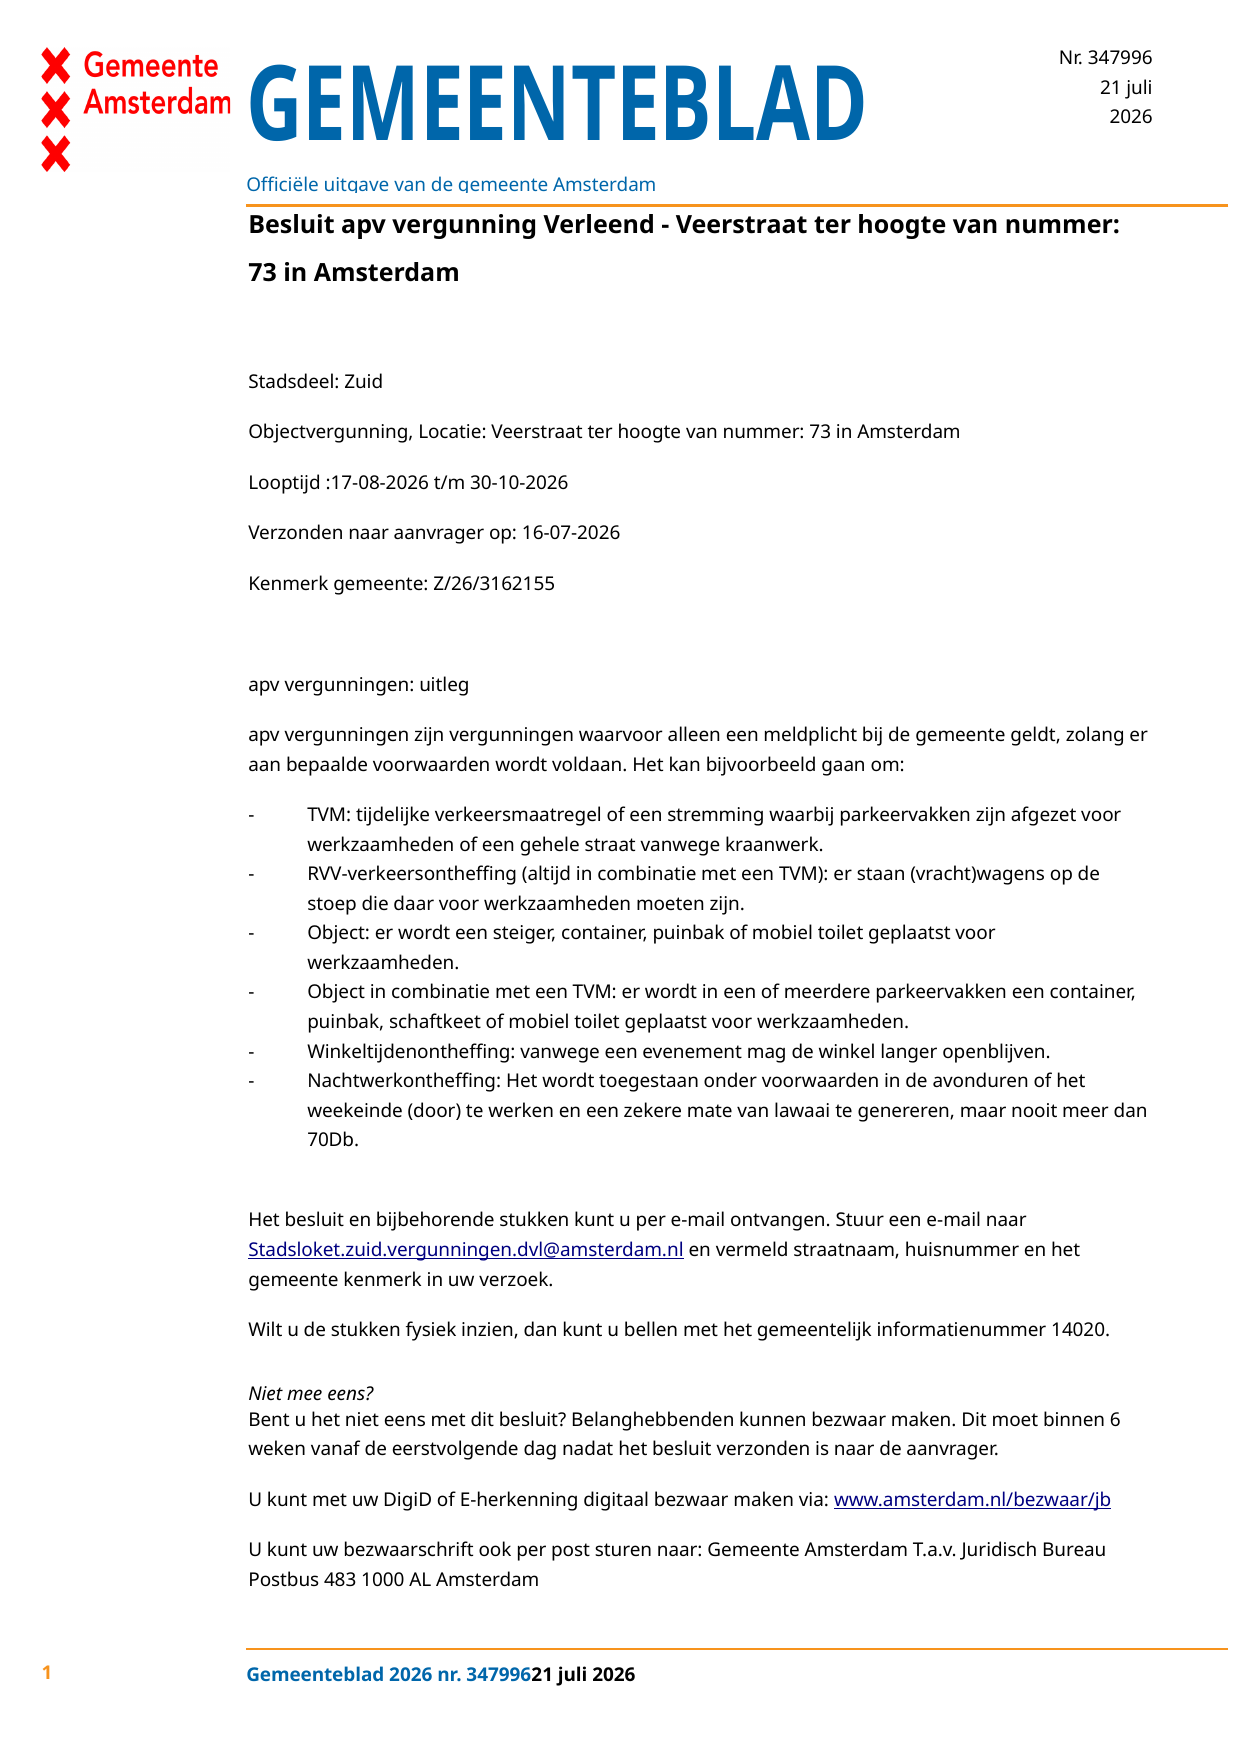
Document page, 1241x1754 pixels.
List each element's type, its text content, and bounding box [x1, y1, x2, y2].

text Objectvergunning, Locatie: Veerstraat ter hoogte van nummer: 73 in Amsterdam [248, 419, 1152, 444]
text Wilt u de stukken fysiek inzien, dan kunt u bellen met het gemeentelijk informatienummer 14020. [248, 1316, 1152, 1342]
list Nachtwerkontheffing: Het wordt toegestaan onder voorwaarden in de avonduren of het weekeinde (door) te werken en een zekere mate van lawaai te genereren, maar nooit meer dan 70Db. [248, 1067, 1152, 1152]
text Niet mee eens? [248, 1380, 1152, 1406]
text Stadsdeel: Zuid [248, 368, 1152, 394]
text Kenmerk gemeente: Z/26/3162155 [248, 570, 1152, 596]
text U kunt met uw DigiD of E-herkenning digitaal bezwaar maken via: www.amsterdam.nl/bezwaar/jb [248, 1486, 1152, 1512]
list Object in combinatie met een TVM: er wordt in een of meerdere parkeervakken een container, puinbak, schaftkeet of mobiel toilet geplaatst voor werkzaamheden. [248, 979, 1152, 1034]
list TVM: tijdelijke verkeersmaatregel of een stremming waarbij parkeervakken zijn afgezet voor werkzaamheden of een gehele straat vanwege kraanwerk. [248, 801, 1152, 857]
picture [41, 47, 231, 172]
text apv vergunningen zijn vergunningen waarvoor alleen een meldplicht bij de gemeente geldt, zolang er aan bepaalde voorwaarden wordt voldaan. Het kan bijvoorbeeld gaan om: [248, 721, 1152, 777]
list RVV-verkeersontheffing (altijd in combinatie met een TVM): er staan (vracht)wagens op de stoep die daar voor werkzaamheden moeten zijn. [248, 860, 1152, 916]
text Besluit apv vergunning Verleend - Veerstraat ter hoogte van nummer: 73 in Amsterdam [248, 207, 1152, 288]
text Verzonden naar aanvrager op: 16-07-2026 [248, 519, 1152, 545]
text Looptijd :17-08-2026 t/m 30-10-2026 [248, 469, 1152, 495]
text Bent u het niet eens met dit besluit? Belanghebbenden kunnen bezwaar maken. Dit moet binnen 6 weken vanaf de eerstvolgende dag nadat het besluit verzonden is naar de aanvrager. [248, 1406, 1152, 1461]
list Object: er wordt een steiger, container, puinbak of mobiel toilet geplaatst voor werkzaamheden. [248, 919, 1152, 975]
text Het besluit en bijbehorende stukken kunt u per e-mail ontvangen. Stuur een e-mail naar Stadsloket.zuid.vergunningen.dvl@amsterdam.nl en vermeld straatnaam, huisnummer en het gemeente kenmerk in uw verzoek. [248, 1207, 1152, 1292]
text apv vergunningen: uitleg [248, 671, 1152, 697]
text U kunt uw bezwaarschrift ook per post sturen naar: Gemeente Amsterdam T.a.v. Juridisch Bureau Postbus 483 1000 AL Amsterdam [248, 1536, 1152, 1592]
list Winkeltijdenontheffing: vanwege een evenement mag de winkel langer openblijven. [248, 1038, 1152, 1064]
